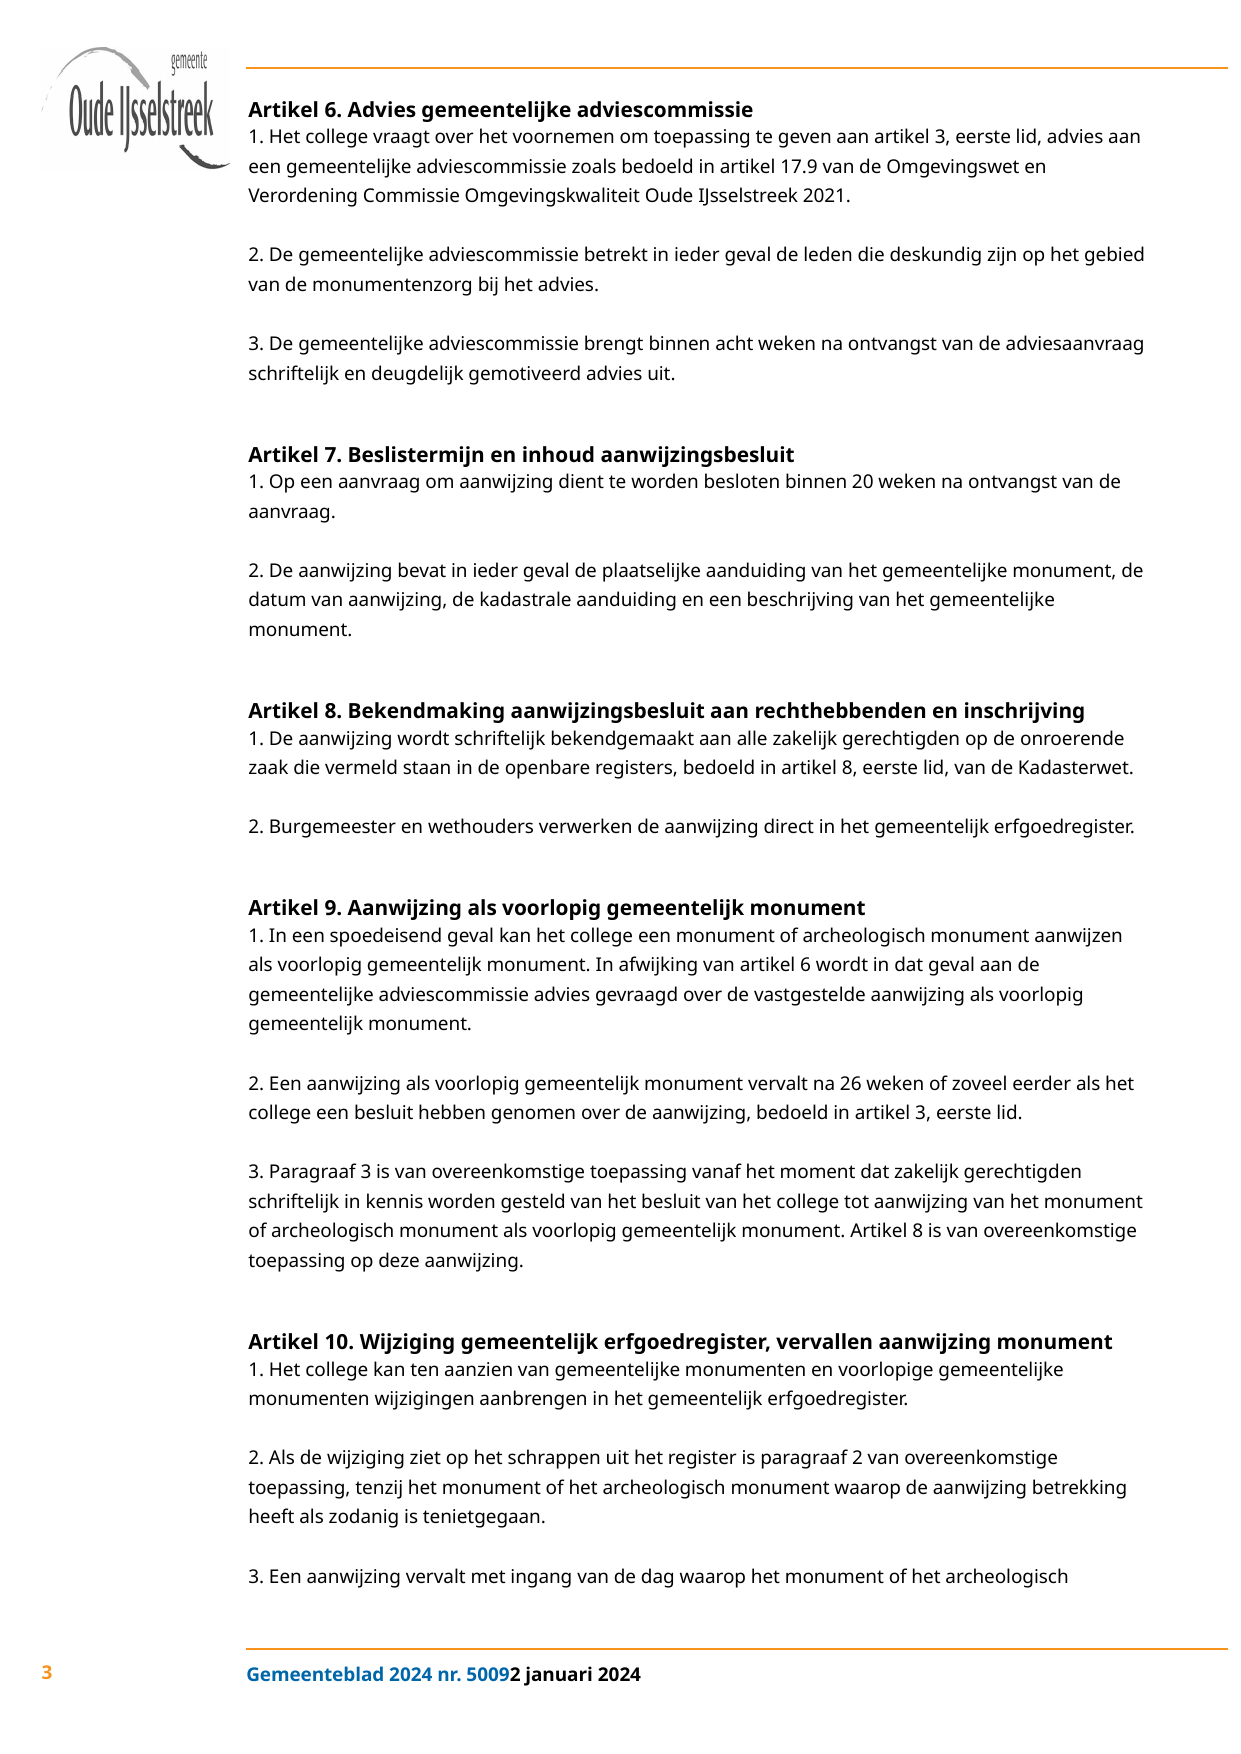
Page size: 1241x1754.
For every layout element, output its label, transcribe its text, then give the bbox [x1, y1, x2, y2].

text 2. Een aanwijzing als voorlopig gemeentelijk monument vervalt na 26 weken of zoveel eerder als het college een besluit hebben genomen over de aanwijzing, bedoeld in artikel 3, eerste lid. [248, 1070, 1152, 1125]
text 3. Een aanwijzing vervalt met ingang van de dag waarop het monument of het archeologisch [248, 1563, 1152, 1588]
text 3. Paragraaf 3 is van overeenkomstige toepassing vanaf het moment dat zakelijk gerechtigden schriftelijk in kennis worden gesteld van het besluit van het college tot aanwijzing van het monument of archeologisch monument als voorlopig gemeentelijk monument. Artikel 8 is van overeenkomstige toepassing op deze aanwijzing. [248, 1158, 1152, 1273]
text 1. Het college kan ten aanzien van gemeentelijke monumenten en voorlopige gemeentelijke monumenten wijzigingen aanbrengen in het gemeentelijk erfgoedregister. [248, 1356, 1152, 1411]
text 2. De gemeentelijke adviescommissie betrekt in ieder geval de leden die deskundig zijn op het gebied van de monumentenzorg bij het advies. [248, 242, 1152, 297]
text 1. De aanwijzing wordt schriftelijk bekendgemaakt aan alle zakelijk gerechtigden op de onroerende zaak die vermeld staan in de openbare registers, bedoeld in artikel 8, eerste lid, van de Kadasterwet. [248, 725, 1152, 780]
text 2. Als de wijziging ziet op het schrappen uit het register is paragraaf 2 van overeenkomstige toepassing, tenzij het monument of het archeologisch monument waarop de aanwijzing betrekking heeft als zodanig is tenietgegaan. [248, 1444, 1152, 1529]
text Artikel 9. Aanwijzing als voorlopig gemeentelijk monument [248, 893, 1152, 922]
text 2. Burgemeester en wethouders verwerken de aanwijzing direct in het gemeentelijk erfgoedregister. [248, 813, 1152, 839]
text 2. De aanwijzing bevat in ieder geval de plaatselijke aanduiding van het gemeentelijke monument, de datum van aanwijzing, de kadastrale aanduiding en een beschrijving van het gemeentelijke monument. [248, 557, 1152, 642]
text 1. In een spoedeisend geval kan het college een monument of archeologisch monument aanwijzen als voorlopig gemeentelijk monument. In afwijking van artikel 6 wordt in dat geval aan de gemeentelijke adviescommissie advies gevraagd over de vastgestelde aanwijzing als voorlopig gemeentelijk monument. [248, 922, 1152, 1036]
text Artikel 10. Wijziging gemeentelijk erfgoedregister, vervallen aanwijzing monument [248, 1327, 1152, 1356]
text Artikel 7. Beslistermijn en inhoud aanwijzingsbesluit [248, 440, 1152, 468]
text Artikel 8. Bekendmaking aanwijzingsbesluit aan rechthebbenden en inschrijving [248, 696, 1152, 725]
text Artikel 6. Advies gemeentelijke adviescommissie [248, 95, 1152, 123]
text 1. Het college vraagt over het voornemen om toepassing te geven aan artikel 3, eerste lid, advies aan een gemeentelijke adviescommissie zoals bedoeld in artikel 17.9 van de Omgevingswet en Verordening Commissie Omgevingskwaliteit Oude IJsselstreek 2021. [248, 123, 1152, 208]
text 3. De gemeentelijke adviescommissie brengt binnen acht weken na ontvangst van de adviesaanvraag schriftelijk en deugdelijk gemotiveerd advies uit. [248, 330, 1152, 386]
picture [41, 47, 231, 172]
text 1. Op een aanvraag om aanwijzing dient te worden besloten binnen 20 weken na ontvangst van de aanvraag. [248, 468, 1152, 524]
